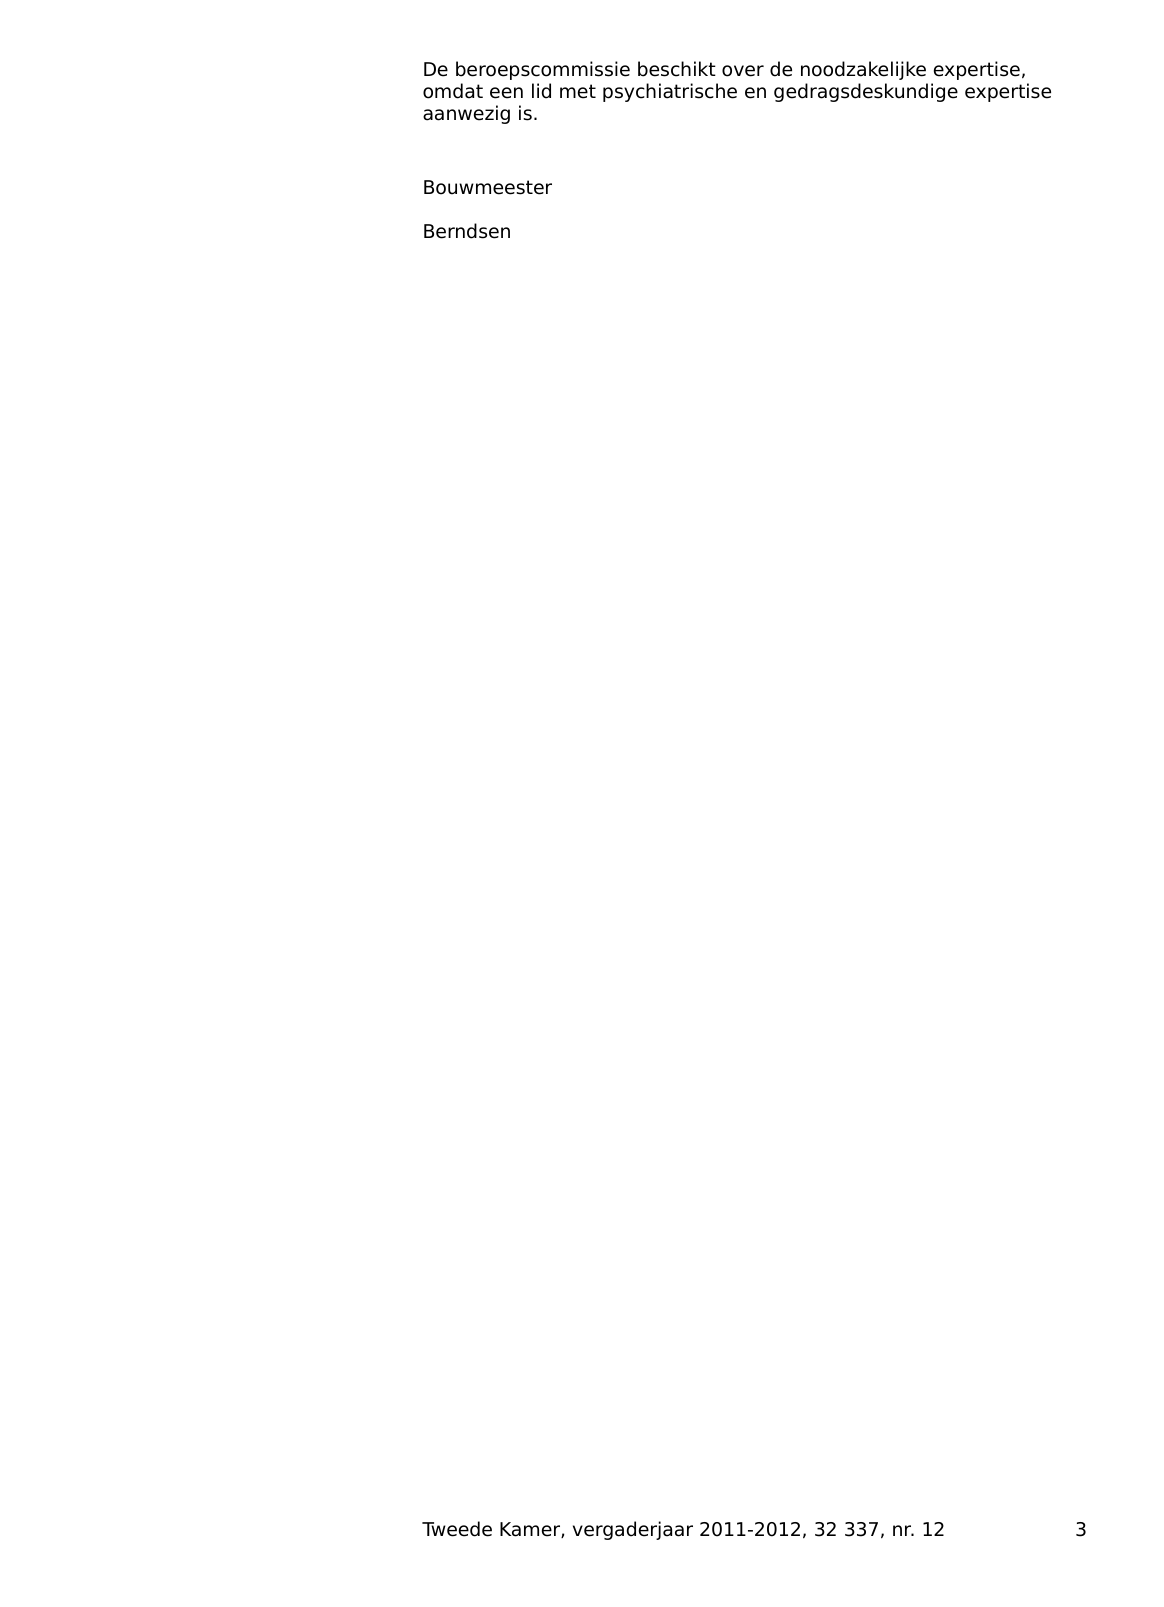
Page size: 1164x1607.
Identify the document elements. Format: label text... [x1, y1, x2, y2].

text De beroepscommissie beschikt over de noodzakelijke expertise, omdat een lid met psychiatrische en gedragsdeskundige expertise aanwezig is. [422, 59, 1087, 125]
text Bouwmeester Berndsen [422, 155, 1087, 243]
